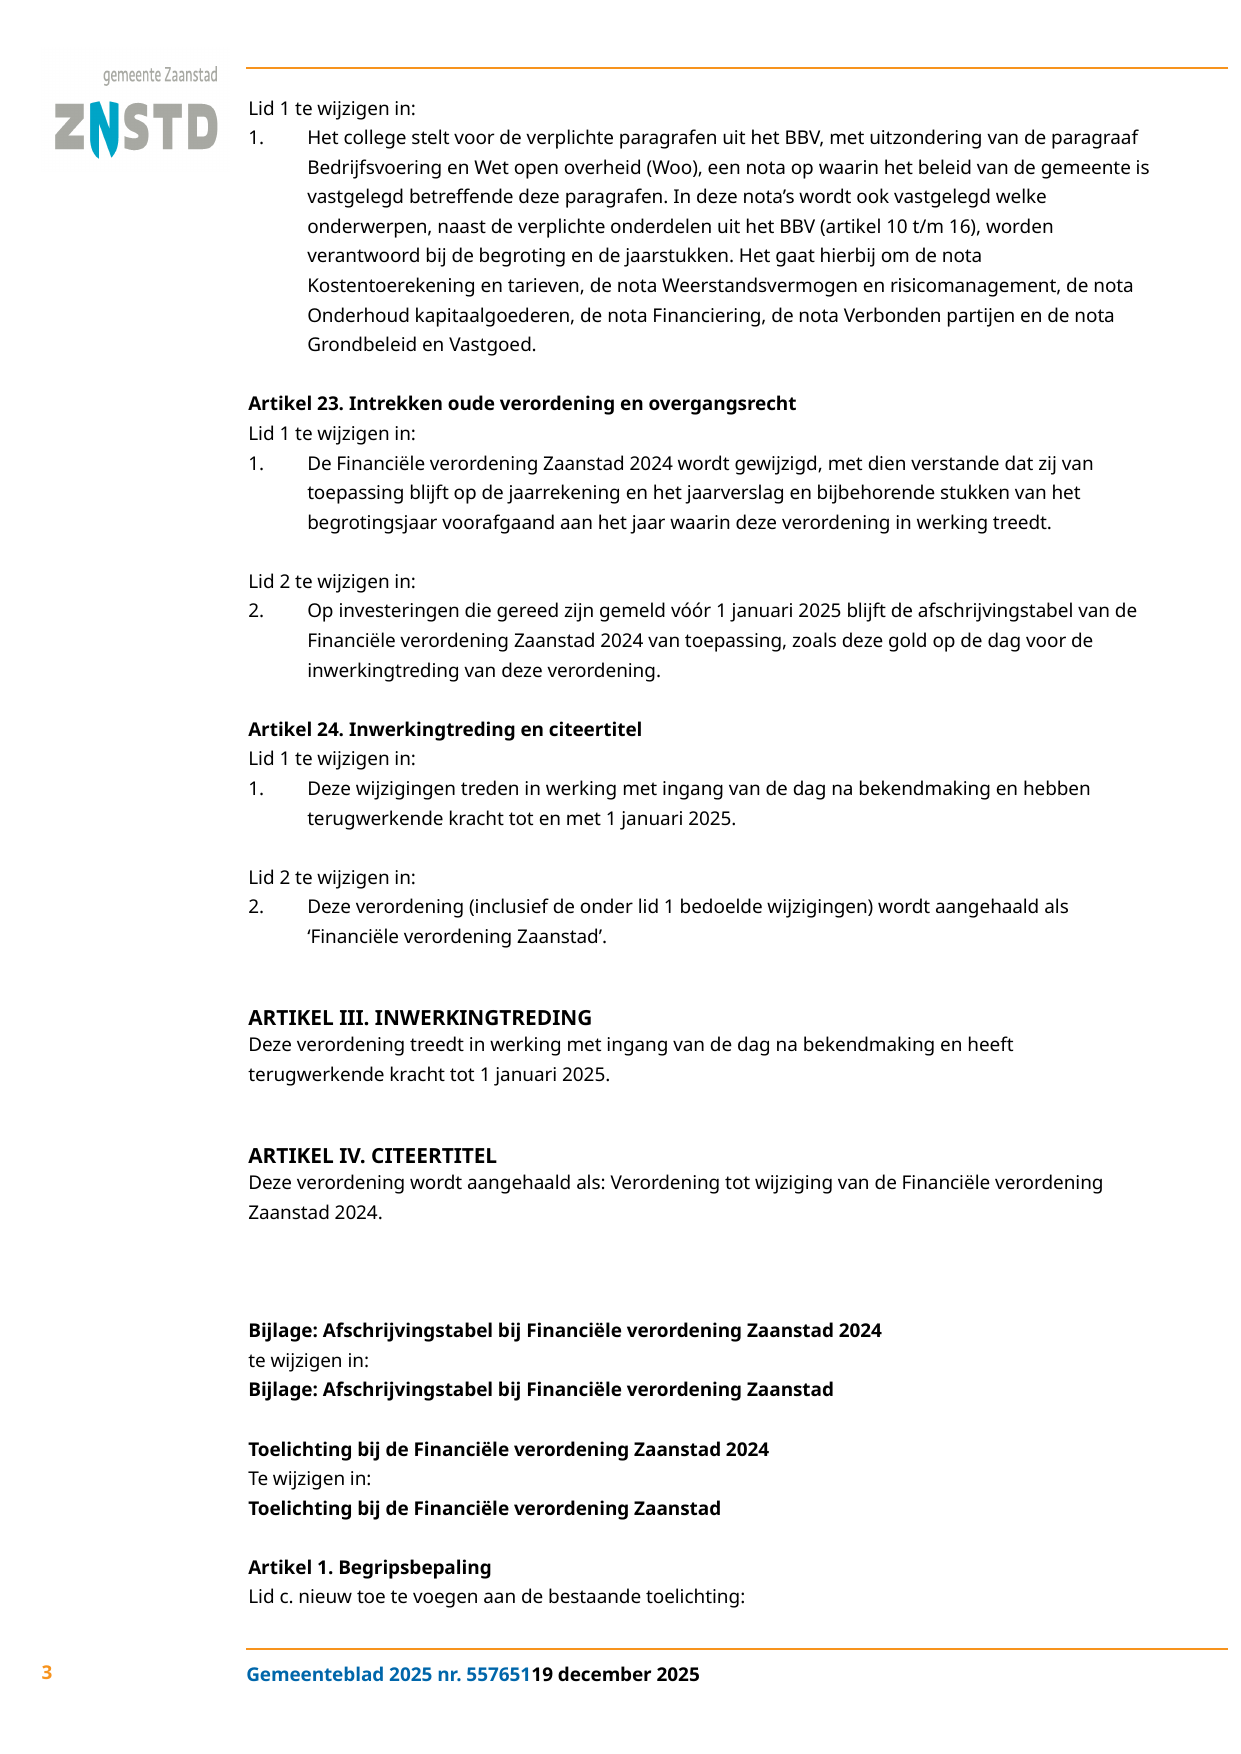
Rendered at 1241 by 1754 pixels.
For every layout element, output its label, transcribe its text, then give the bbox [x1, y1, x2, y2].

list Het college stelt voor de verplichte paragrafen uit het BBV, met uitzondering van de paragraaf Bedrijfsvoering en Wet open overheid (Woo), een nota op waarin het beleid van de gemeente is vastgelegd betreffende deze paragrafen. In deze nota’s wordt ook vastgelegd welke onderwerpen, naast de verplichte onderdelen uit het BBV (artikel 10 t/m 16), worden verantwoord bij de begroting en de jaarstukken. Het gaat hierbij om de nota Kostentoerekening en tarieven, de nota Weerstandsvermogen en risicomanagement, de nota Onderhoud kapitaalgoederen, de nota Financiering, de nota Verbonden partijen en de nota Grondbeleid en Vastgoed. [248, 124, 1152, 357]
text Artikel 23. Intrekken oude verordening en overgangsrecht [248, 391, 1152, 416]
list Op investeringen die gereed zijn gemeld vóór 1 januari 2025 blijft de afschrijvingstabel van de Financiële verordening Zaanstad 2024 van toepassing, zoals deze gold op de dag voor de inwerkingtreding van deze verordening. [248, 598, 1152, 683]
list De Financiële verordening Zaanstad 2024 wordt gewijzigd, met dien verstande dat zij van toepassing blijft op de jaarrekening en het jaarverslag en bijbehorende stukken van het begrotingsjaar voorafgaand aan het jaar waarin deze verordening in werking treedt. [248, 450, 1152, 535]
text ARTIKEL III. INWERKINGTREDING [248, 1003, 1152, 1032]
text Artikel 1. Begripsbepaling [248, 1554, 1152, 1580]
text Bijlage: Afschrijvingstabel bij Financiële verordening Zaanstad [248, 1377, 1152, 1402]
picture [41, 47, 231, 172]
text Bijlage: Afschrijvingstabel bij Financiële verordening Zaanstad 2024 [248, 1317, 1152, 1343]
text Lid 1 te wijzigen in: [248, 420, 1152, 446]
text te wijzigen in: [248, 1347, 1152, 1373]
text Lid 2 te wijzigen in: [248, 568, 1152, 594]
text Toelichting bij de Financiële verordening Zaanstad 2024 [248, 1436, 1152, 1462]
list Deze wijzigingen treden in werking met ingang van de dag na bekendmaking en hebben terugwerkende kracht tot en met 1 januari 2025. [248, 775, 1152, 831]
text Lid 2 te wijzigen in: [248, 864, 1152, 890]
list Deze verordening (inclusief de onder lid 1 bedoelde wijzigingen) wordt aangehaald als ‘Financiële verordening Zaanstad’. [248, 893, 1152, 949]
text Lid 1 te wijzigen in: [248, 95, 1152, 121]
text Te wijzigen in: [248, 1465, 1152, 1491]
text Deze verordening wordt aangehaald als: Verordening tot wijziging van de Financiële verordening Zaanstad 2024. [248, 1169, 1152, 1225]
text Deze verordening treedt in werking met ingang van de dag na bekendmaking en heeft terugwerkende kracht tot 1 januari 2025. [248, 1032, 1152, 1087]
text Lid c. nieuw toe te voegen aan de bestaande toelichting: [248, 1584, 1152, 1609]
text Artikel 24. Inwerkingtreding en citeertitel [248, 716, 1152, 742]
text Lid 1 te wijzigen in: [248, 746, 1152, 771]
text ARTIKEL IV. CITEERTITEL [248, 1141, 1152, 1169]
text Toelichting bij de Financiële verordening Zaanstad [248, 1495, 1152, 1521]
